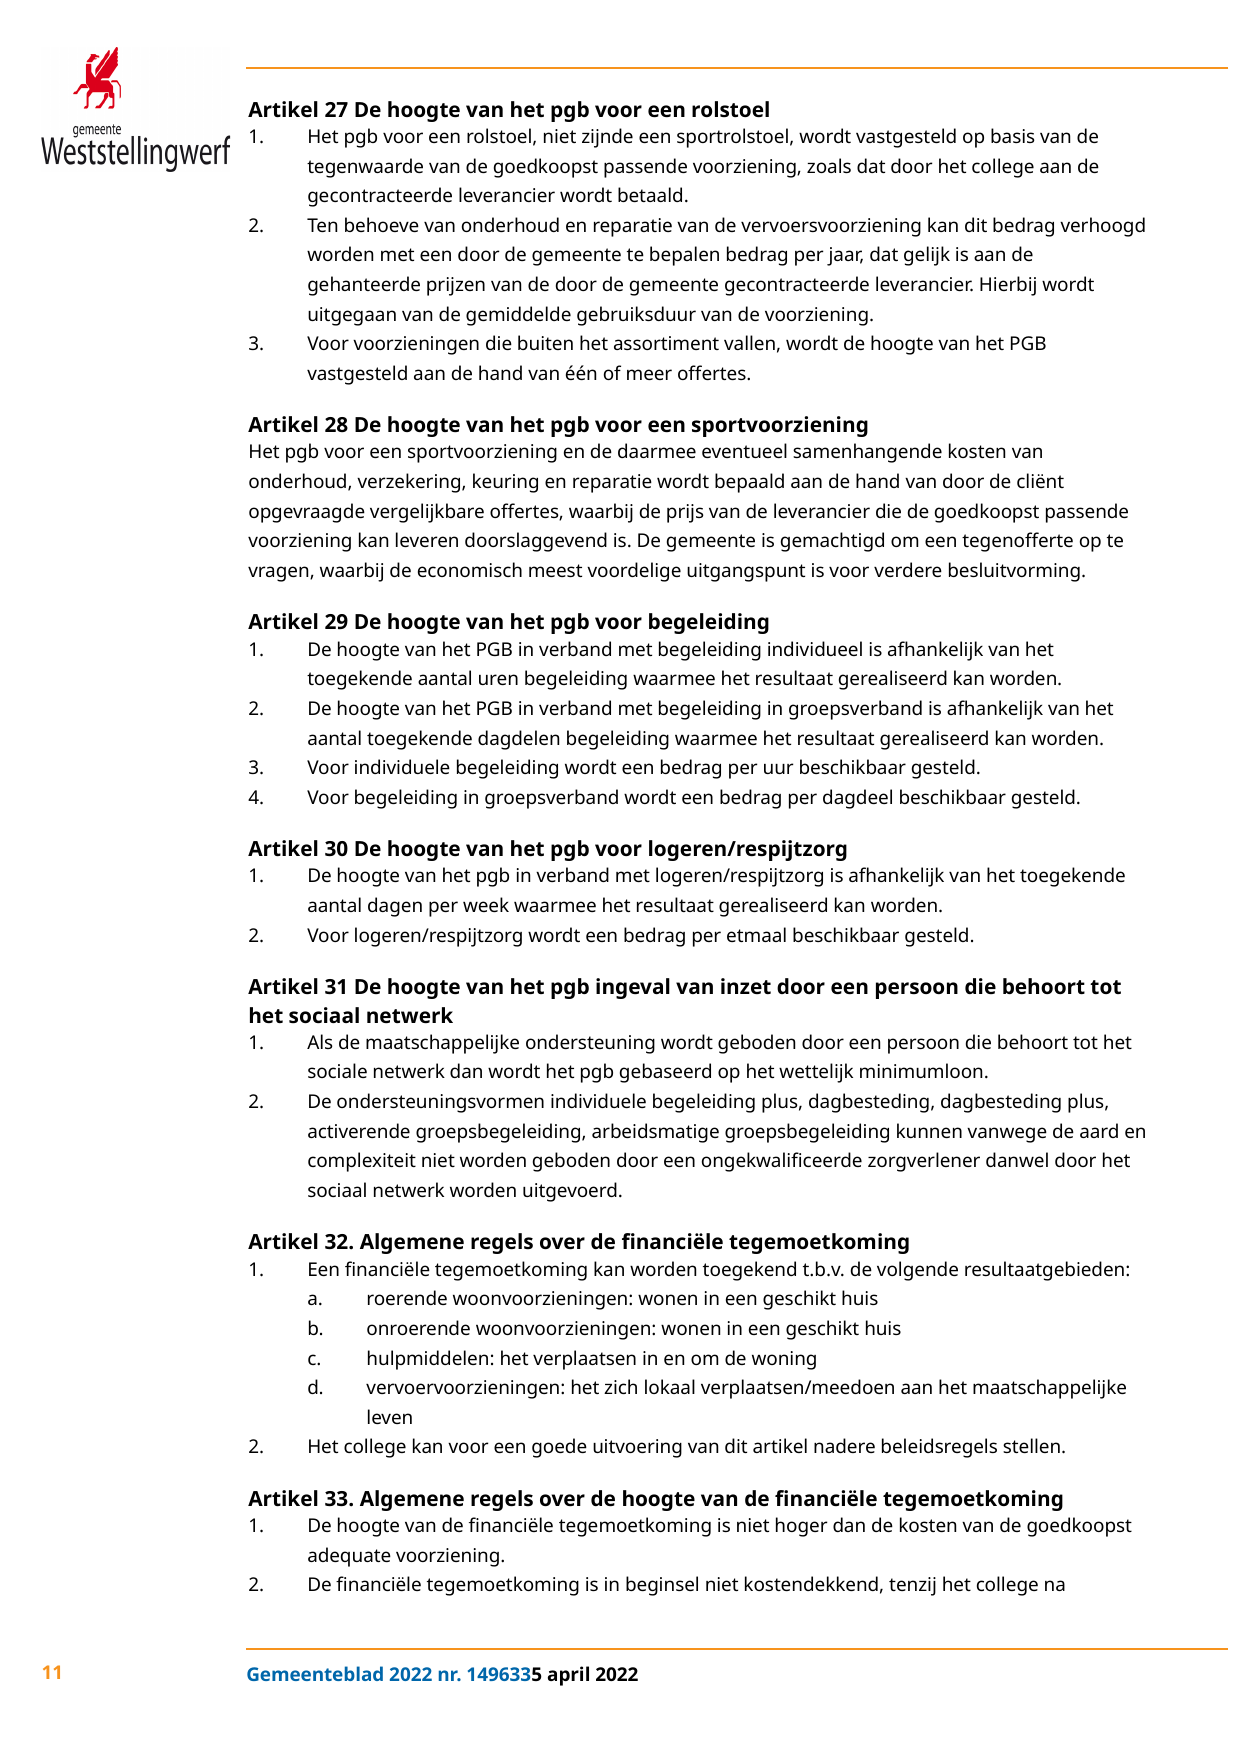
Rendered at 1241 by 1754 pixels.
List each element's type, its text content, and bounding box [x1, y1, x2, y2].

list onroerende woonvoorzieningen: wonen in een geschikt huis [307, 1315, 1152, 1341]
list De financiële tegemoetkoming is in beginsel niet kostendekkend, tenzij het college na [248, 1571, 1152, 1597]
list De ondersteuningsvormen individuele begeleiding plus, dagbesteding, dagbesteding plus, activerende groepsbegeleiding, arbeidsmatige groepsbegeleiding kunnen vanwege de aard en complexiteit niet worden geboden door een ongekwalificeerde zorgverlener danwel door het sociaal netwerk worden uitgevoerd. [248, 1088, 1152, 1203]
list vervoervoorzieningen: het zich lokaal verplaatsen/meedoen aan het maatschappelijke leven [307, 1374, 1152, 1429]
list Voor begeleiding in groepsverband wordt een bedrag per dagdeel beschikbaar gesteld. [248, 784, 1152, 809]
text Artikel 31 De hoogte van het pgb ingeval van inzet door een persoon die behoort tot het sociaal netwerk [248, 972, 1152, 1029]
list Voor logeren/respijtzorg wordt een bedrag per etmaal beschikbaar gesteld. [248, 922, 1152, 948]
list De hoogte van het pgb in verband met logeren/respijtzorg is afhankelijk van het toegekende aantal dagen per week waarmee het resultaat gerealiseerd kan worden. [248, 863, 1152, 918]
list De hoogte van het PGB in verband met begeleiding in groepsverband is afhankelijk van het aantal toegekende dagdelen begeleiding waarmee het resultaat gerealiseerd kan worden. [248, 695, 1152, 750]
list De hoogte van de financiële tegemoetkoming is niet hoger dan de kosten van de goedkoopst adequate voorziening. [248, 1512, 1152, 1568]
text Artikel 28 De hoogte van het pgb voor een sportvoorziening [248, 410, 1152, 439]
text Artikel 30 De hoogte van het pgb voor logeren/respijtzorg [248, 834, 1152, 863]
list De hoogte van het PGB in verband met begeleiding individueel is afhankelijk van het toegekende aantal uren begeleiding waarmee het resultaat gerealiseerd kan worden. [248, 636, 1152, 691]
list Ten behoeve van onderhoud en reparatie van de vervoersvoorziening kan dit bedrag verhoogd worden met een door de gemeente te bepalen bedrag per jaar, dat gelijk is aan de gehanteerde prijzen van de door de gemeente gecontracteerde leverancier. Hierbij wordt uitgegaan van de gemiddelde gebruiksduur van de voorziening. [248, 212, 1152, 326]
text Artikel 29 De hoogte van het pgb voor begeleiding [248, 607, 1152, 636]
list Het pgb voor een rolstoel, niet zijnde een sportrolstoel, wordt vastgesteld op basis van de tegenwaarde van de goedkoopst passende voorziening, zoals dat door het college aan de gecontracteerde leverancier wordt betaald. [248, 123, 1152, 208]
list Voor individuele begeleiding wordt een bedrag per uur beschikbaar gesteld. [248, 754, 1152, 780]
list roerende woonvoorzieningen: wonen in een geschikt huis [307, 1286, 1152, 1311]
list Als de maatschappelijke ondersteuning wordt geboden door een persoon die behoort tot het sociale netwerk dan wordt het pgb gebaseerd op het wettelijk minimumloon. [248, 1029, 1152, 1084]
list Het college kan voor een goede uitvoering van dit artikel nadere beleidsregels stellen. [248, 1433, 1152, 1459]
list Een financiële tegemoetkoming kan worden toegekend t.b.v. de volgende resultaatgebieden: [248, 1256, 1152, 1282]
picture [41, 47, 231, 172]
text Het pgb voor een sportvoorziening en de daarmee eventueel samenhangende kosten van onderhoud, verzekering, keuring en reparatie wordt bepaald aan de hand van door de cliënt opgevraagde vergelijkbare offertes, waarbij de prijs van de leverancier die de goedkoopst passende voorziening kan leveren doorslaggevend is. De gemeente is gemachtigd om een tegenofferte op te vragen, waarbij de economisch meest voordelige uitgangspunt is voor verdere besluitvorming. [248, 439, 1152, 583]
text Artikel 27 De hoogte van het pgb voor een rolstoel [248, 95, 1152, 123]
list hulpmiddelen: het verplaatsen in en om de woning [307, 1345, 1152, 1370]
list Voor voorzieningen die buiten het assortiment vallen, wordt de hoogte van het PGB vastgesteld aan de hand van één of meer offertes. [248, 330, 1152, 386]
text Artikel 32. Algemene regels over de financiële tegemoetkoming [248, 1227, 1152, 1256]
text Artikel 33. Algemene regels over de hoogte van de financiële tegemoetkoming [248, 1484, 1152, 1512]
